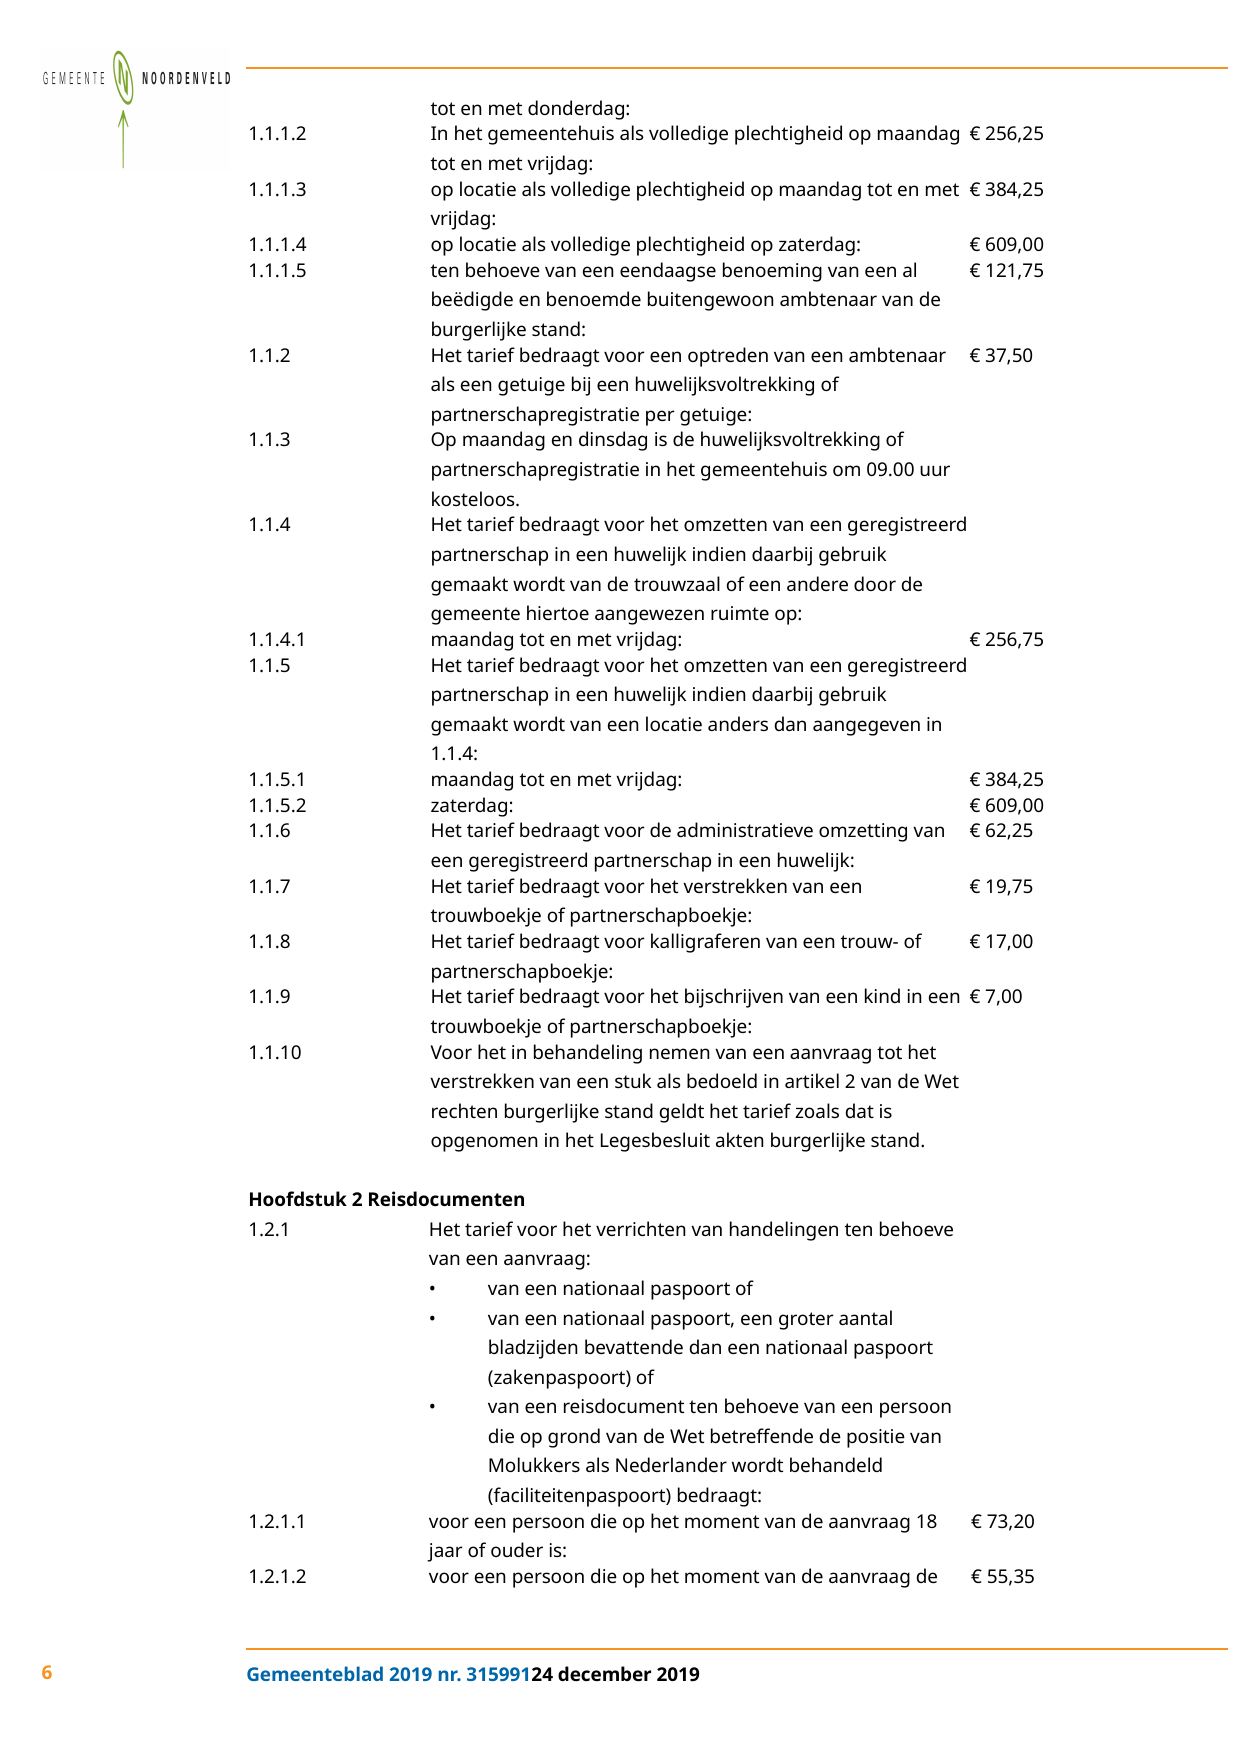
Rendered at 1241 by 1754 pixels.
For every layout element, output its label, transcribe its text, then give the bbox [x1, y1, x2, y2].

table_cell € 609,00 [969, 792, 1152, 818]
table_cell € 384,25 [969, 766, 1152, 792]
table_cell 1.1.8 [248, 928, 430, 984]
table_cell € 256,75 [969, 626, 1152, 652]
table_cell maandag tot en met vrijdag: [430, 766, 969, 792]
table_cell Het tarief bedraagt voor de administratieve omzetting van een geregistreerd partnerschap in een huwelijk: [430, 818, 969, 873]
table_cell [969, 1039, 1152, 1153]
table_header 1.2.1 [248, 1216, 429, 1508]
table_cell 1.1.3 [248, 427, 430, 512]
text Hoofdstuk 2 Reisdocumenten [248, 1186, 1152, 1212]
table_cell op locatie als volledige plechtigheid op zaterdag: [430, 231, 969, 257]
picture [41, 47, 231, 172]
table_cell Het tarief bedraagt voor het omzetten van een geregistreerd partnerschap in een huwelijk indien daarbij gebruik gemaakt wordt van een locatie anders dan aangegeven in 1.1.4: [430, 652, 969, 766]
table_cell € 19,75 [969, 873, 1152, 928]
table_cell € 37,50 [969, 342, 1152, 427]
table_cell € 384,25 [969, 176, 1152, 231]
table_cell 1.1.1.5 [248, 257, 430, 342]
table_cell Het tarief bedraagt voor het omzetten van een geregistreerd partnerschap in een huwelijk indien daarbij gebruik gemaakt wordt van de trouwzaal of een andere door de gemeente hiertoe aangewezen ruimte op: [430, 512, 969, 626]
table_cell [969, 652, 1152, 766]
table_cell € 62,25 [969, 818, 1152, 873]
table_cell tot en met donderdag: [430, 95, 969, 121]
table_cell 1.1.10 [248, 1039, 430, 1153]
table_cell Het tarief bedraagt voor kalligraferen van een trouw- of partnerschapboekje: [430, 928, 969, 984]
table_cell op locatie als volledige plechtigheid op maandag tot en met vrijdag: [430, 176, 969, 231]
table_cell 1.1.1.4 [248, 231, 430, 257]
table_cell Het tarief bedraagt voor het bijschrijven van een kind in een trouwboekje of partnerschapboekje: [430, 984, 969, 1039]
table_cell Het tarief bedraagt voor het verstrekken van een trouwboekje of partnerschapboekje: [430, 873, 969, 928]
table_cell 1.1.9 [248, 984, 430, 1039]
table_cell [969, 512, 1152, 626]
table_cell 1.1.5.1 [248, 766, 430, 792]
table_cell 1.1.1.3 [248, 176, 430, 231]
table_cell voor een persoon die op het moment van de aanvraag de [429, 1563, 971, 1589]
table_cell 1.1.4 [248, 512, 430, 626]
table_cell 1.1.5 [248, 652, 430, 766]
table_cell 1.2.1.1 [248, 1508, 429, 1563]
table_cell ten behoeve van een eendaagse benoeming van een al beëdigde en benoemde buitengewoon ambtenaar van de burgerlijke stand: [430, 257, 969, 342]
table_cell In het gemeentehuis als volledige plechtigheid op maandag tot en met vrijdag: [430, 121, 969, 176]
table_cell € 256,25 [969, 121, 1152, 176]
table_cell Op maandag en dinsdag is de huwelijksvoltrekking of partnerschapregistratie in het gemeentehuis om 09.00 uur kosteloos. [430, 427, 969, 512]
table_cell [969, 427, 1152, 512]
table_cell [969, 95, 1152, 121]
table_cell Voor het in behandeling nemen van een aanvraag tot het verstrekken van een stuk als bedoeld in artikel 2 van de Wet rechten burgerlijke stand geldt het tarief zoals dat is opgenomen in het Legesbesluit akten burgerlijke stand. [430, 1039, 969, 1153]
table_cell [248, 95, 430, 121]
table_cell maandag tot en met vrijdag: [430, 626, 969, 652]
table_cell € 609,00 [969, 231, 1152, 257]
table_cell € 73,20 [971, 1508, 1152, 1563]
table_cell Het tarief bedraagt voor een optreden van een ambtenaar als een getuige bij een huwelijksvoltrekking of partnerschapregistratie per getuige: [430, 342, 969, 427]
table_cell 1.1.6 [248, 818, 430, 873]
table_cell 1.1.4.1 [248, 626, 430, 652]
table_cell € 55,35 [971, 1563, 1152, 1589]
table_cell 1.1.5.2 [248, 792, 430, 818]
table_cell € 17,00 [969, 928, 1152, 984]
table_cell 1.1.2 [248, 342, 430, 427]
table_cell voor een persoon die op het moment van de aanvraag 18 jaar of ouder is: [429, 1508, 971, 1563]
table_cell 1.2.1.2 [248, 1563, 429, 1589]
table_header Het tarief voor het verrichten van handelingen ten behoeve van een aanvraag: van een nationaal paspoort of van een nationaal paspoort, een groter aantal bladzijden bevattende dan een nationaal paspoort (zakenpaspoort) of van een reisdocument ten behoeve van een persoon die op grond van de Wet betreffende de positie van Molukkers als Nederlander wordt behandeld (faciliteitenpaspoort) bedraagt: [429, 1216, 971, 1508]
table_cell 1.1.1.2 [248, 121, 430, 176]
table_cell zaterdag: [430, 792, 969, 818]
table_header [971, 1216, 1152, 1508]
table_cell € 7,00 [969, 984, 1152, 1039]
table_cell € 121,75 [969, 257, 1152, 342]
table_cell 1.1.7 [248, 873, 430, 928]
